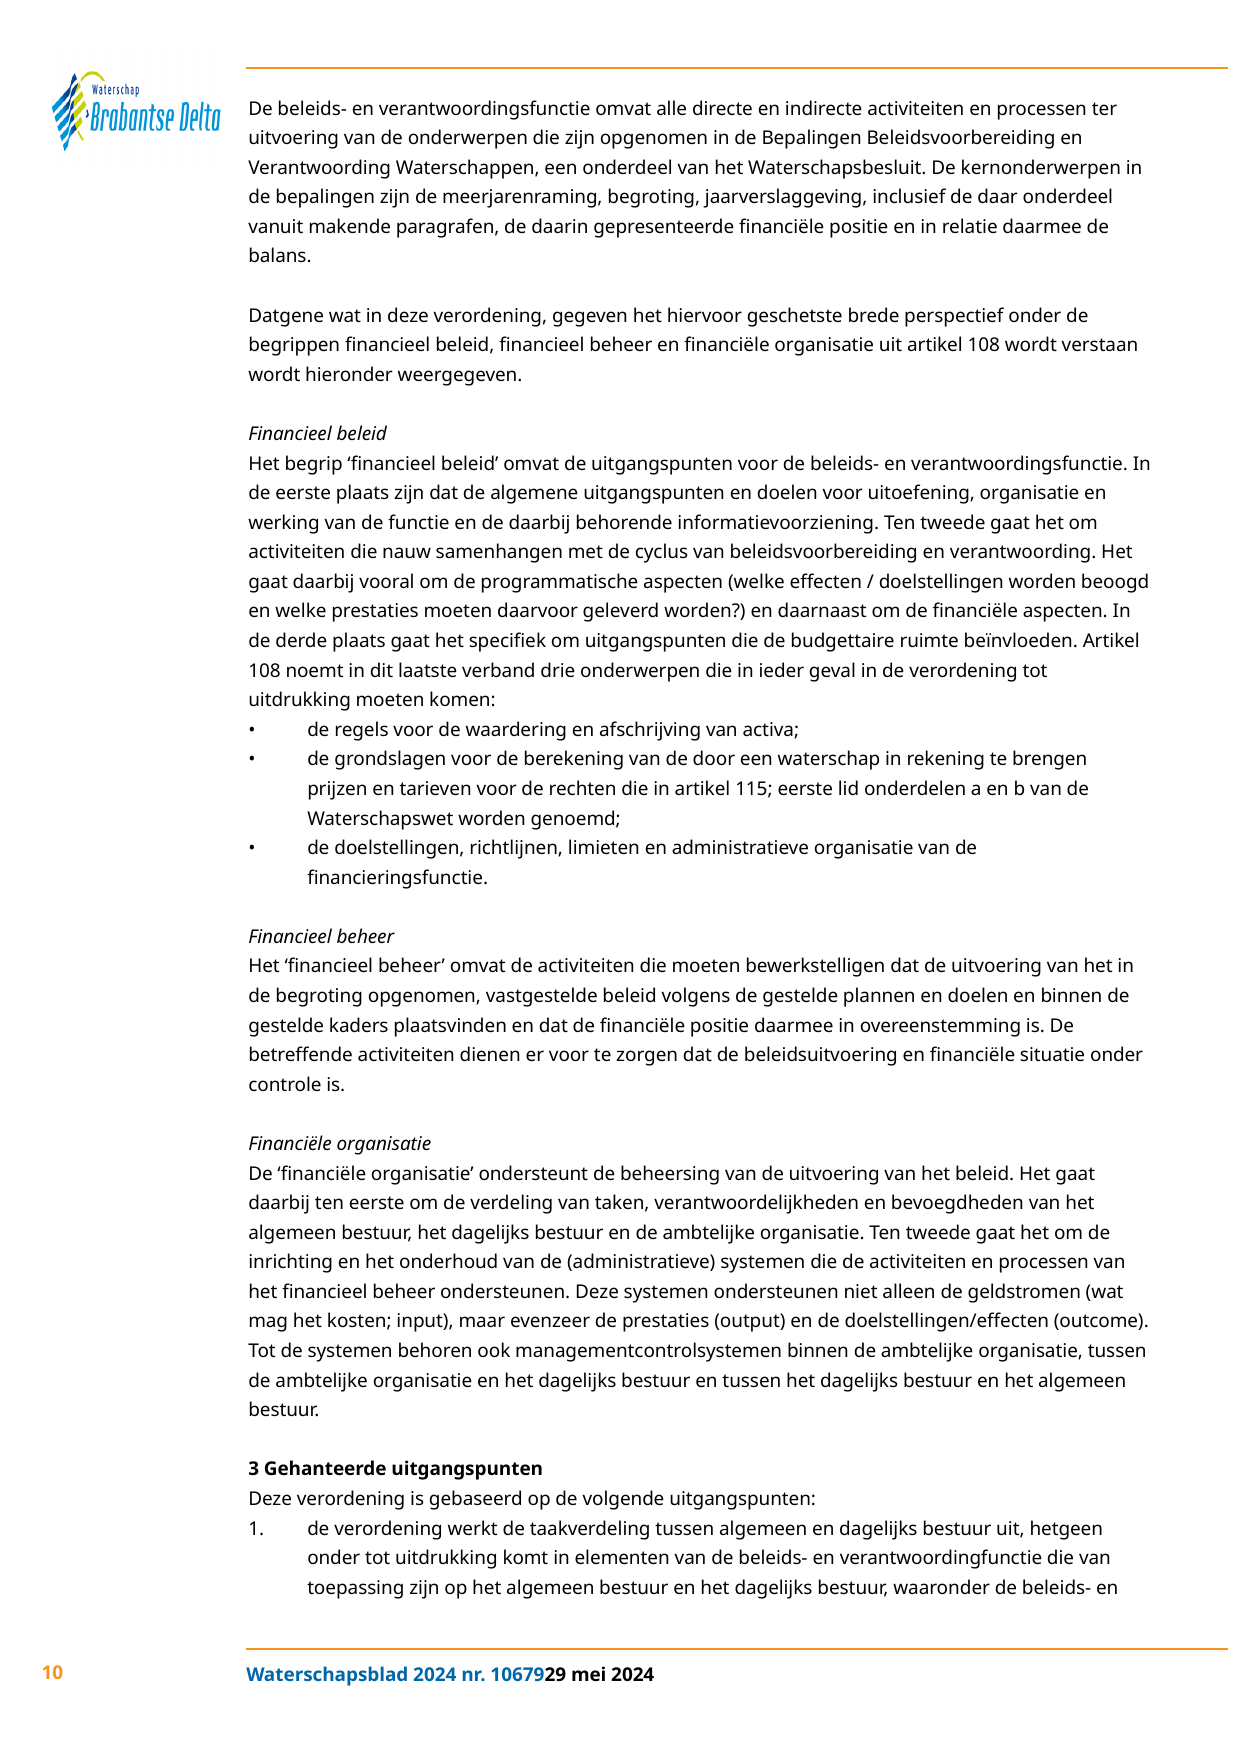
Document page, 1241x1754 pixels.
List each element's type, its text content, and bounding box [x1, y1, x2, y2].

list de regels voor de waardering en afschrijving van activa; [248, 716, 1152, 742]
text De ‘financiële organisatie’ ondersteunt de beheersing van de uitvoering van het beleid. Het gaat daarbij ten eerste om de verdeling van taken, verantwoordelijkheden en bevoegdheden van het algemeen bestuur, het dagelijks bestuur en de ambtelijke organisatie. Ten tweede gaat het om de inrichting en het onderhoud van de (administratieve) systemen die de activiteiten en processen van het financieel beheer ondersteunen. Deze systemen ondersteunen niet alleen de geldstromen (wat mag het kosten; input), maar evenzeer de prestaties (output) en de doelstellingen/effecten (outcome). Tot de systemen behoren ook managementcontrolsystemen binnen de ambtelijke organisatie, tussen de ambtelijke organisatie en het dagelijks bestuur en tussen het dagelijks bestuur en het algemeen bestuur. [248, 1160, 1152, 1422]
list de verordening werkt de taakverdeling tussen algemeen en dagelijks bestuur uit, hetgeen onder tot uitdrukking komt in elementen van de beleids- en verantwoordingfunctie die van toepassing zijn op het algemeen bestuur en het dagelijks bestuur, waaronder de beleids- en [248, 1515, 1152, 1600]
list de grondslagen voor de berekening van de door een waterschap in rekening te brengen prijzen en tarieven voor de rechten die in artikel 115; eerste lid onderdelen a en b van de Waterschapswet worden genoemd; [248, 746, 1152, 831]
text Het begrip ‘financieel beleid’ omvat de uitgangspunten voor de beleids- en verantwoordingsfunctie. In de eerste plaats zijn dat de algemene uitgangspunten en doelen voor uitoefening, organisatie en werking van de functie en de daarbij behorende informatievoorziening. Ten tweede gaat het om activiteiten die nauw samenhangen met de cyclus van beleidsvoorbereiding en verantwoording. Het gaat daarbij vooral om de programmatische aspecten (welke effecten / doelstellingen worden beoogd en welke prestaties moeten daarvoor geleverd worden?) en daarnaast om de financiële aspecten. In de derde plaats gaat het specifiek om uitgangspunten die de budgettaire ruimte beïnvloeden. Artikel 108 noemt in dit laatste verband drie onderwerpen die in ieder geval in de verordening tot uitdrukking moeten komen: [248, 450, 1152, 712]
text Financiële organisatie [248, 1130, 1152, 1156]
text Deze verordening is gebaseerd op de volgende uitgangspunten: [248, 1485, 1152, 1511]
list de doelstellingen, richtlijnen, limieten en administratieve organisatie van de financieringsfunctie. [248, 834, 1152, 890]
text Financieel beleid [248, 420, 1152, 446]
text De beleids- en verantwoordingsfunctie omvat alle directe en indirecte activiteiten en processen ter uitvoering van de onderwerpen die zijn opgenomen in de Bepalingen Beleidsvoorbereiding en Verantwoording Waterschappen, een onderdeel van het Waterschapsbesluit. De kernonderwerpen in de bepalingen zijn de meerjarenraming, begroting, jaarverslaggeving, inclusief de daar onderdeel vanuit makende paragrafen, de daarin gepresenteerde financiële positie en in relatie daarmee de balans. [248, 95, 1152, 268]
text Het ‘financieel beheer’ omvat de activiteiten die moeten bewerkstelligen dat de uitvoering van het in de begroting opgenomen, vastgestelde beleid volgens de gestelde plannen en doelen en binnen de gestelde kaders plaatsvinden en dat de financiële positie daarmee in overeenstemming is. De betreffende activiteiten dienen er voor te zorgen dat de beleidsuitvoering en financiële situatie onder controle is. [248, 953, 1152, 1097]
text Datgene wat in deze verordening, gegeven het hiervoor geschetste brede perspectief onder de begrippen financieel beleid, financieel beheer en financiële organisatie uit artikel 108 wordt verstaan wordt hieronder weergegeven. [248, 302, 1152, 387]
text Financieel beheer [248, 923, 1152, 949]
text 3 Gehanteerde uitgangspunten [248, 1456, 1152, 1481]
picture [41, 47, 231, 172]
